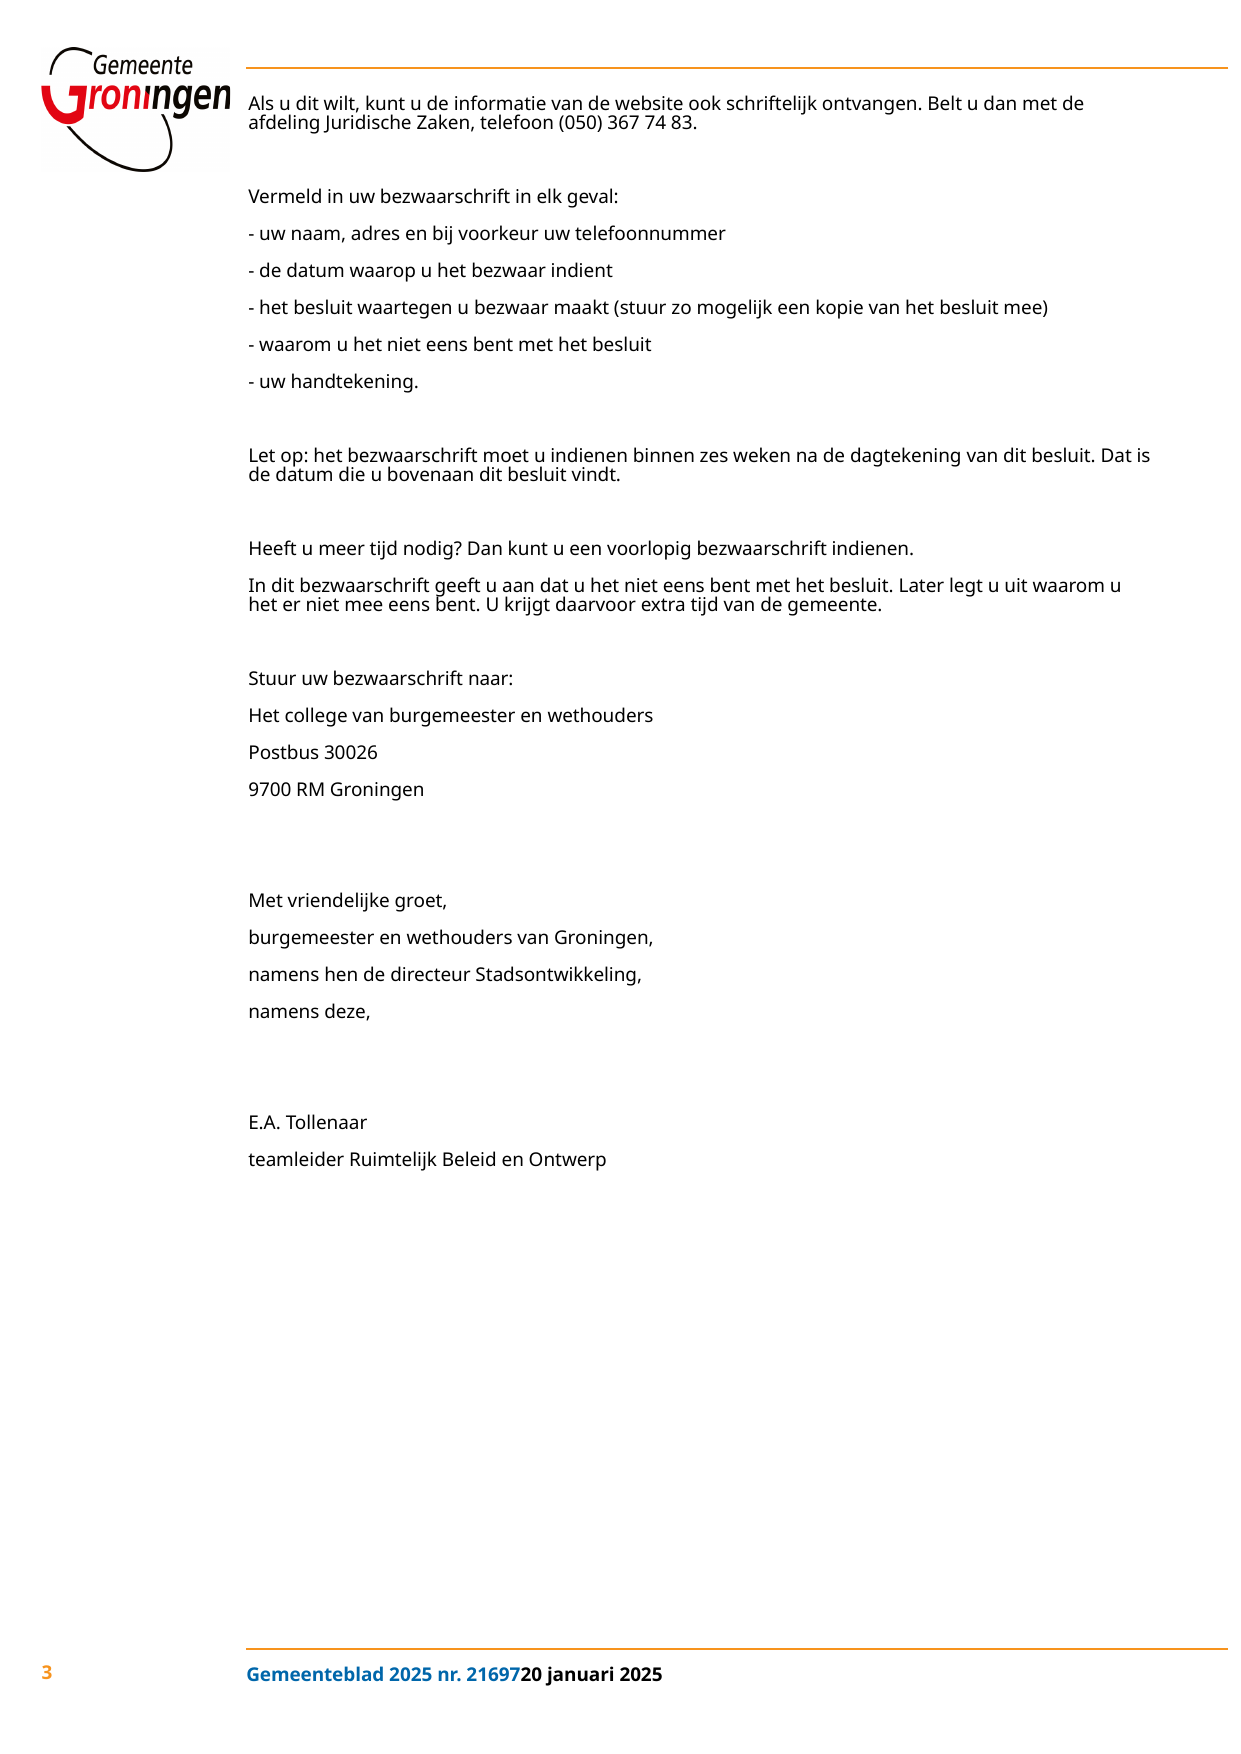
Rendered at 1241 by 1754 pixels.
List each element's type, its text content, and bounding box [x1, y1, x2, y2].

text namens deze, [248, 1003, 1152, 1022]
text Met vriendelijke groet, [248, 892, 1152, 911]
text Als u dit wilt, kunt u de informatie van de website ook schriftelijk ontvangen. Belt u dan met de afdeling Juridische Zaken, telefoon (050) 367 74 83. [248, 95, 1152, 133]
text 9700 RM Groningen [248, 781, 1152, 801]
text - de datum waarop u het bezwaar indient [248, 262, 1152, 281]
text - uw naam, adres en bij voorkeur uw telefoonnummer [248, 225, 1152, 244]
text - het besluit waartegen u bezwaar maakt (stuur zo mogelijk een kopie van het besluit mee) [248, 299, 1152, 318]
text - uw handtekening. [248, 373, 1152, 392]
text E.A. Tollenaar [248, 1114, 1152, 1133]
text Let op: het bezwaarschrift moet u indienen binnen zes weken na de dagtekening van dit besluit. Dat is de datum die u bovenaan dit besluit vindt. [248, 447, 1152, 485]
text burgemeester en wethouders van Groningen, [248, 929, 1152, 948]
text Vermeld in uw bezwaarschrift in elk geval: [248, 188, 1152, 207]
text Heeft u meer tijd nodig? Dan kunt u een voorlopig bezwaarschrift indienen. [248, 540, 1152, 559]
text teamleider Ruimtelijk Beleid en Ontwerp [248, 1151, 1152, 1170]
picture [41, 47, 231, 172]
text namens hen de directeur Stadsontwikkeling, [248, 966, 1152, 985]
text Postbus 30026 [248, 744, 1152, 763]
text Het college van burgemeester en wethouders [248, 707, 1152, 727]
text - waarom u het niet eens bent met het besluit [248, 336, 1152, 355]
text Stuur uw bezwaarschrift naar: [248, 670, 1152, 689]
text In dit bezwaarschrift geeft u aan dat u het niet eens bent met het besluit. Later legt u uit waarom u het er niet mee eens bent. U krijgt daarvoor extra tijd van de gemeente. [248, 577, 1152, 616]
